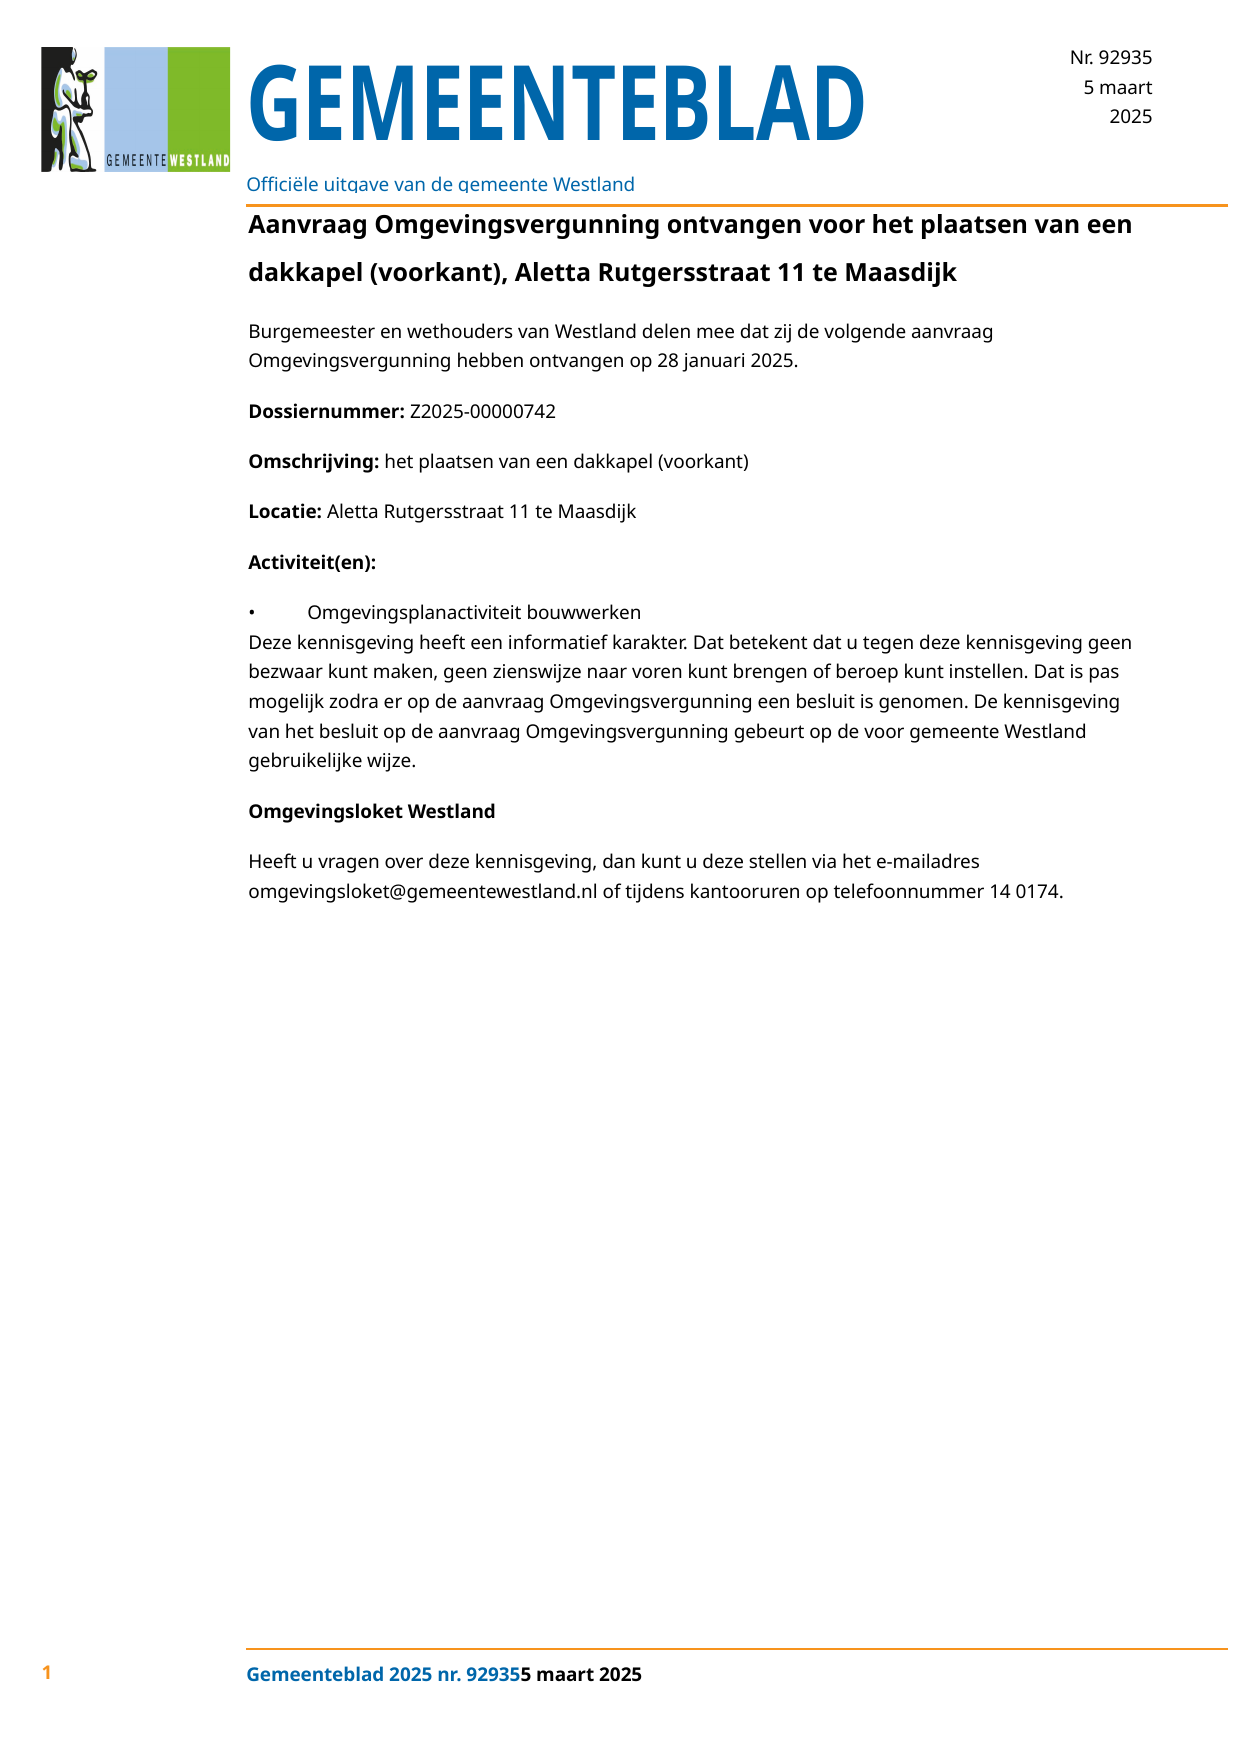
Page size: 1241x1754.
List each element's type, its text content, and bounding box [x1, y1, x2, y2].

text Omgevingsloket Westland [248, 798, 1152, 824]
picture [41, 47, 231, 172]
text Omschrijving: het plaatsen van een dakkapel (voorkant) [248, 448, 1152, 474]
text Locatie: Aletta Rutgersstraat 11 te Maasdijk [248, 499, 1152, 524]
text Burgemeester en wethouders van Westland delen mee dat zij de volgende aanvraag Omgevingsvergunning hebben ontvangen op 28 januari 2025. [248, 318, 1152, 373]
text Heeft u vragen over deze kennisgeving, dan kunt u deze stellen via het e-mailadres omgevingsloket@gemeentewestland.nl of tijdens kantooruren op telefoonnummer 14 0174. [248, 848, 1152, 904]
text Aanvraag Omgevingsvergunning ontvangen voor het plaatsen van een dakkapel (voorkant), Aletta Rutgersstraat 11 te Maasdijk [248, 207, 1152, 288]
text Activiteit(en): [248, 549, 1152, 575]
text Deze kennisgeving heeft een informatief karakter. Dat betekent dat u tegen deze kennisgeving geen bezwaar kunt maken, geen zienswijze naar voren kunt brengen of beroep kunt instellen. Dat is pas mogelijk zodra er op de aanvraag Omgevingsvergunning een besluit is genomen. De kennisgeving van het besluit op de aanvraag Omgevingsvergunning gebeurt op de voor gemeente Westland gebruikelijke wijze. [248, 629, 1152, 773]
text Dossiernummer: Z2025-00000742 [248, 398, 1152, 424]
list Omgevingsplanactiviteit bouwwerken [248, 599, 1152, 625]
